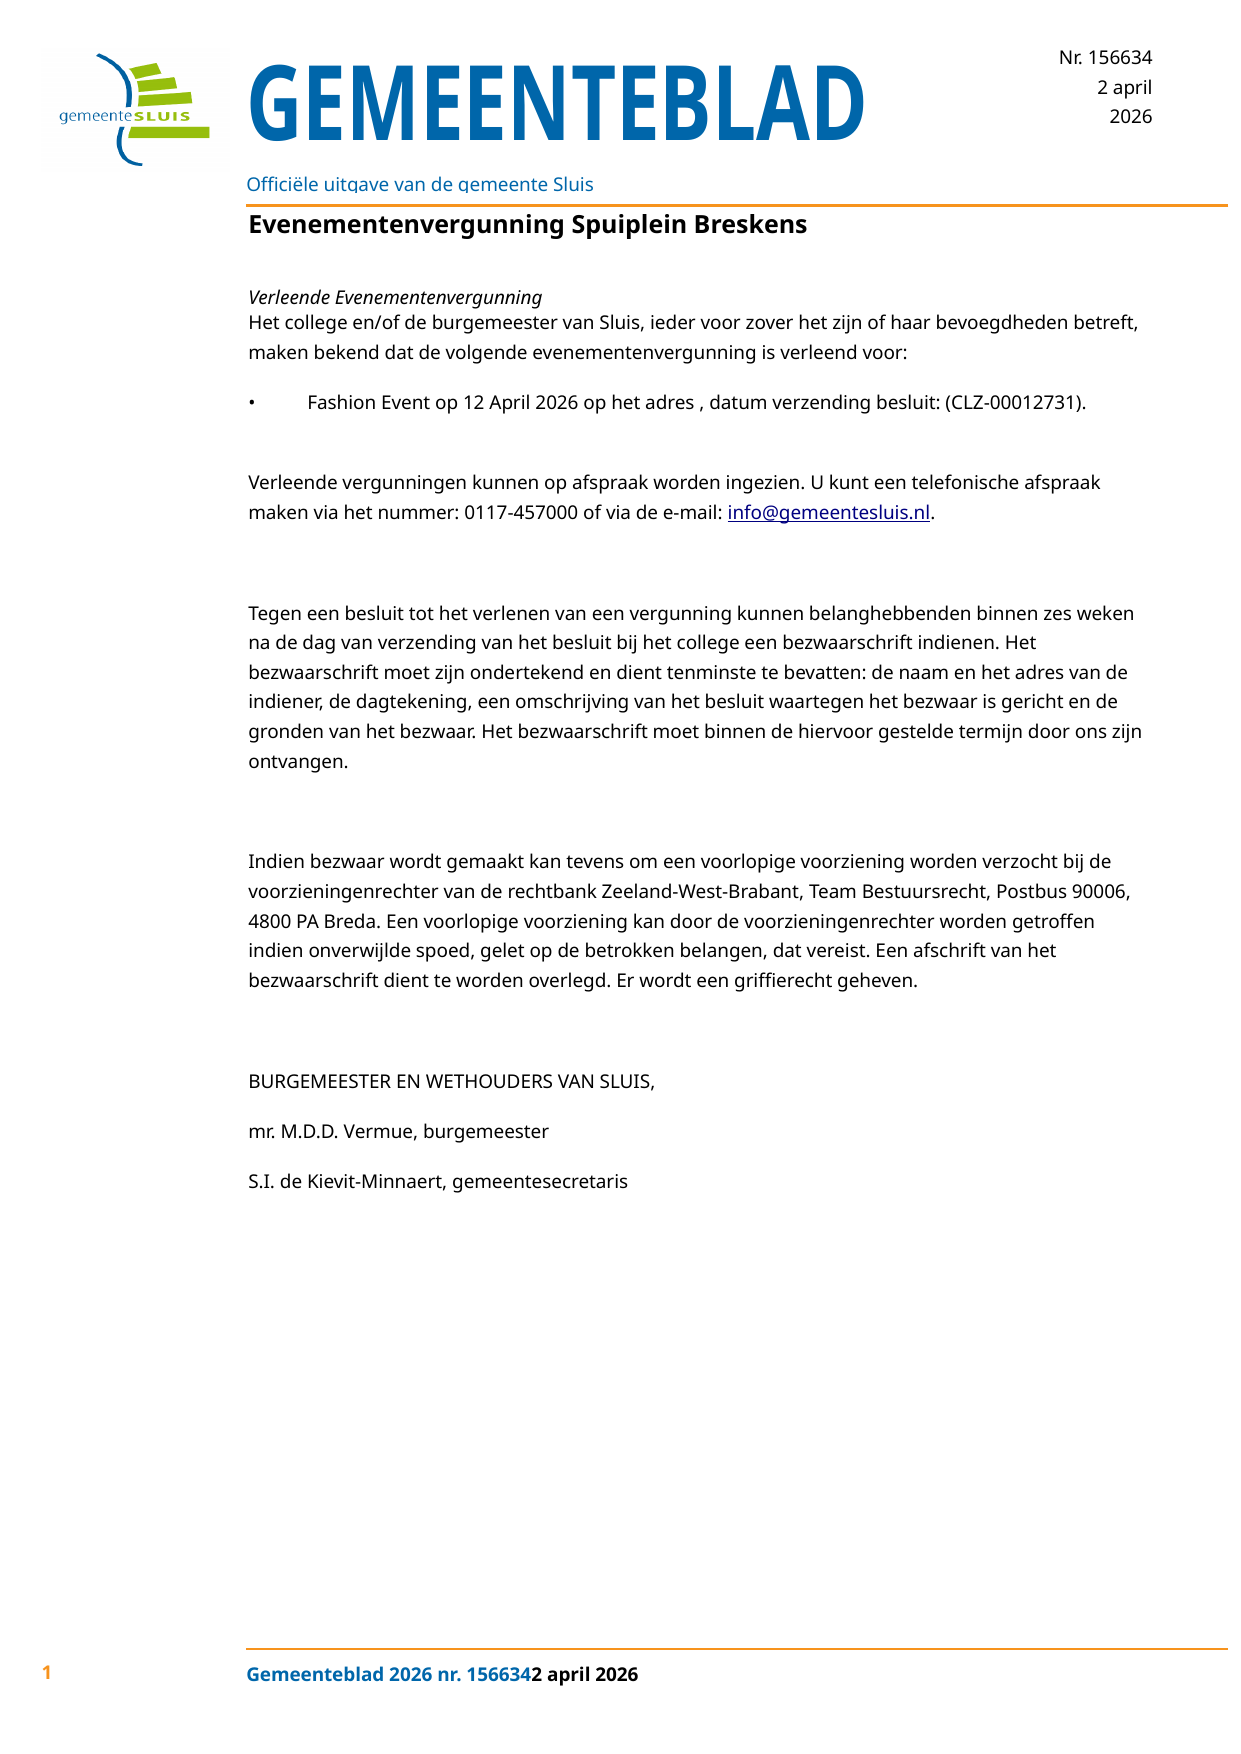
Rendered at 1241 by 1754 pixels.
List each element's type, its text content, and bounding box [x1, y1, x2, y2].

text Tegen een besluit tot het verlenen van een vergunning kunnen belanghebbenden binnen zes weken na de dag van verzending van het besluit bij het college een bezwaarschrift indienen. Het bezwaarschrift moet zijn ondertekend en dient tenminste te bevatten: de naam en het adres van de indiener, de dagtekening, een omschrijving van het besluit waartegen het bezwaar is gericht en de gronden van het bezwaar. Het bezwaarschrift moet binnen de hiervoor gestelde termijn door ons zijn ontvangen. [248, 600, 1152, 774]
text Verleende vergunningen kunnen op afspraak worden ingezien. U kunt een telefonische afspraak maken via het nummer: 0117-457000 of via de e-mail: info@gemeentesluis.nl. [248, 469, 1152, 525]
text Indien bezwaar wordt gemaakt kan tevens om een voorlopige voorziening worden verzocht bij de voorzieningenrechter van de rechtbank Zeeland-West-Brabant, Team Bestuursrecht, Postbus 90006, 4800 PA Breda. Een voorlopige voorziening kan door de voorzieningenrechter worden getroffen indien onverwijlde spoed, gelet op de betrokken belangen, dat vereist. Een afschrift van het bezwaarschrift dient te worden overlegd. Er wordt een griffierecht geheven. [248, 849, 1152, 993]
text BURGEMEESTER EN WETHOUDERS VAN SLUIS, [248, 1068, 1152, 1094]
text Het college en/of de burgemeester van Sluis, ieder voor zover het zijn of haar bevoegdheden betreft, maken bekend dat de volgende evenementenvergunning is verleend voor: [248, 309, 1152, 365]
picture [41, 47, 231, 172]
text S.I. de Kievit-Minnaert, gemeentesecretaris [248, 1169, 1152, 1194]
text Evenementenvergunning Spuiplein Breskens [248, 207, 1152, 241]
list Fashion Event op 12 April 2026 op het adres , datum verzending besluit: (CLZ-00012731). [248, 389, 1152, 415]
text mr. M.D.D. Vermue, burgemeester [248, 1118, 1152, 1144]
text Verleende Evenementenvergunning [248, 284, 1152, 309]
